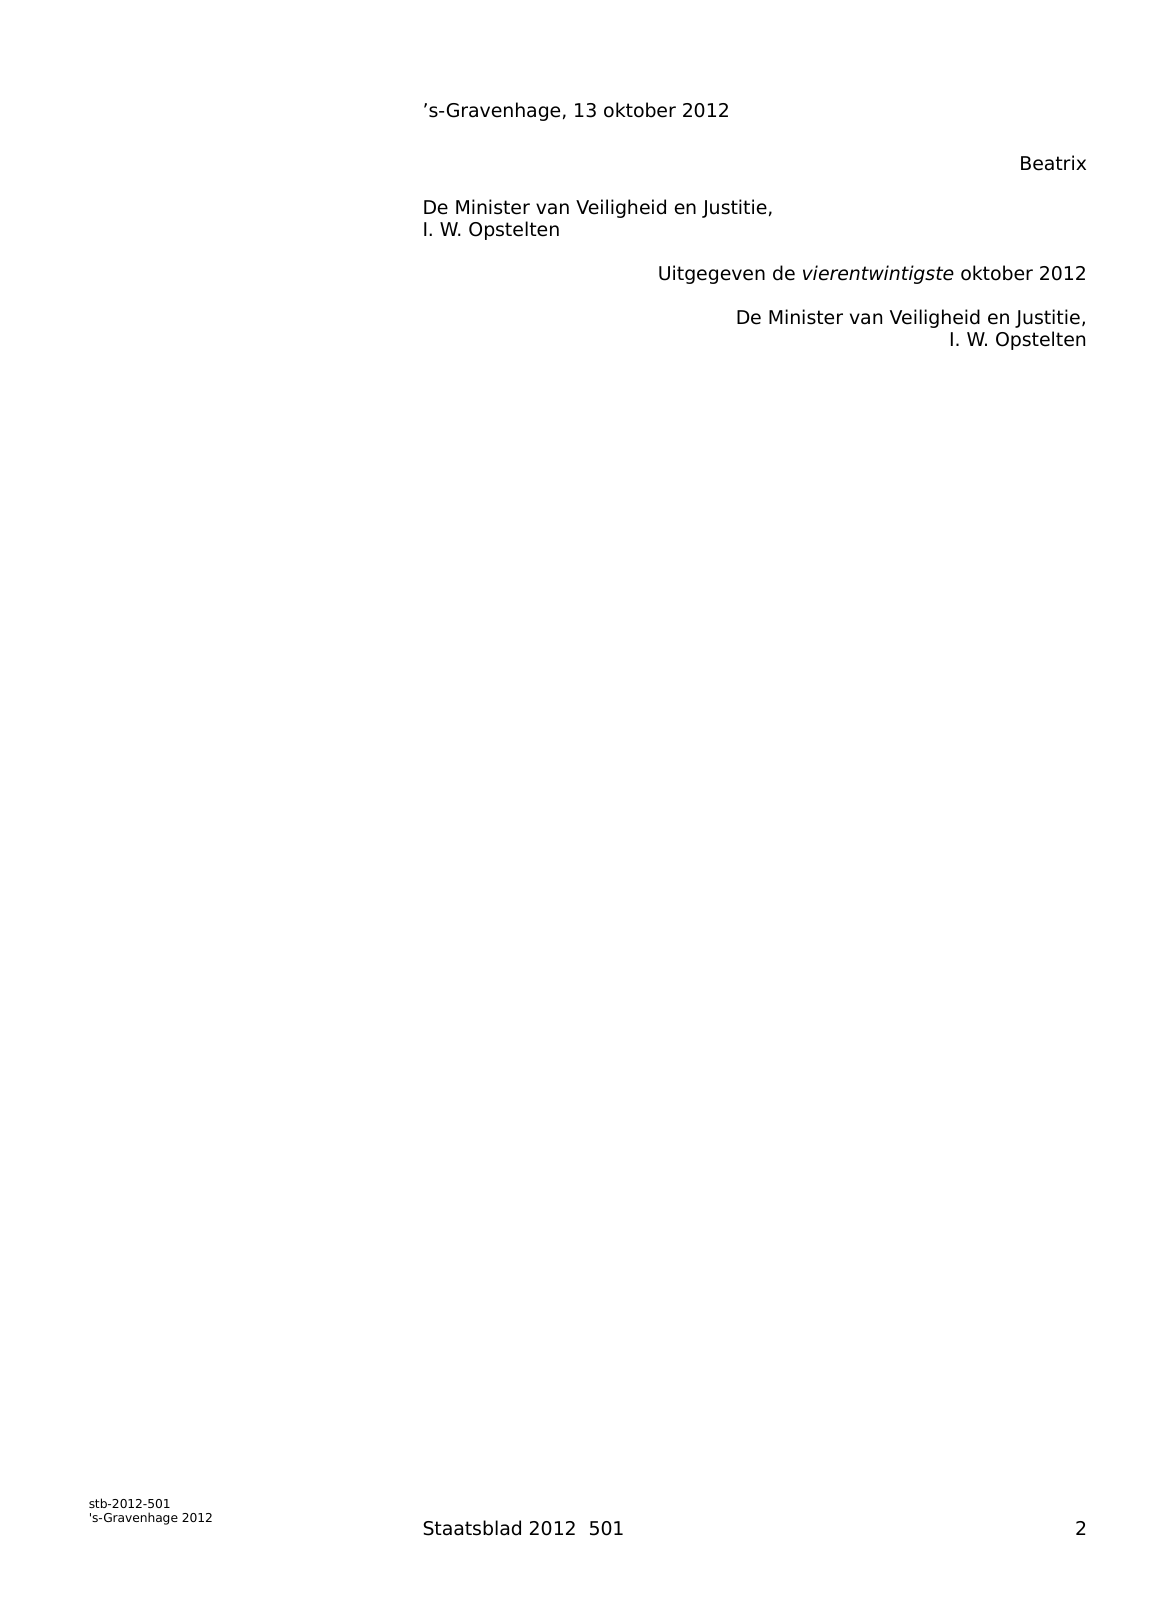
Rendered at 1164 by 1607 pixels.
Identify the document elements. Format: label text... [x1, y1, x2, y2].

text De Minister van Veiligheid en Justitie, I. W. Opstelten [422, 197, 1087, 241]
text De Minister van Veiligheid en Justitie, I. W. Opstelten [422, 307, 1087, 351]
text Beatrix [422, 152, 1087, 174]
text 's-Gravenhage 2012 [88, 1511, 323, 1525]
text ’s-Gravenhage, 13 oktober 2012 [422, 100, 1087, 122]
text stb-2012-501 [88, 1497, 323, 1511]
text Uitgegeven de vierentwintigste oktober 2012 [422, 263, 1087, 285]
